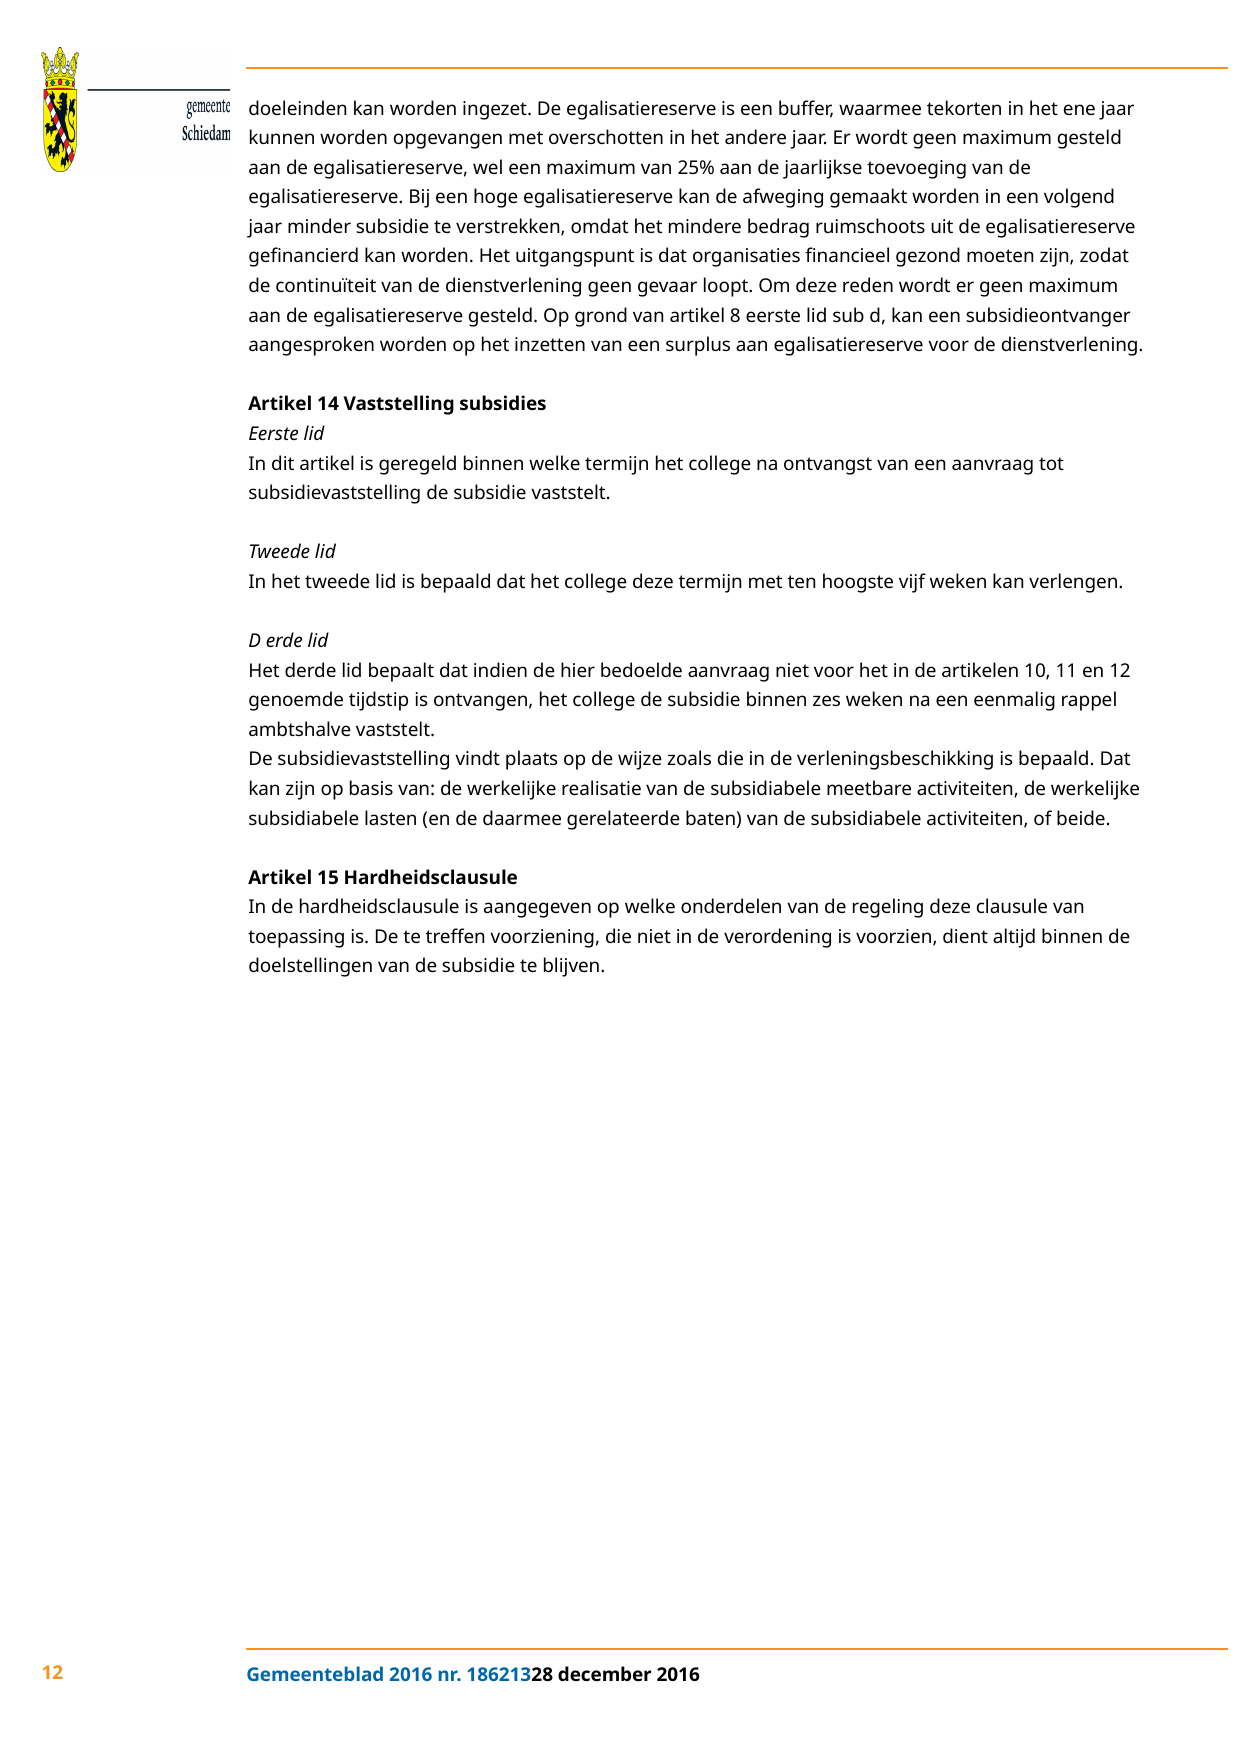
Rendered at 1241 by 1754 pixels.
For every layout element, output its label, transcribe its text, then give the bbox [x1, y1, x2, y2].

text doeleinden kan worden ingezet. De egalisatiereserve is een buffer, waarmee tekorten in het ene jaar kunnen worden opgevangen met overschotten in het andere jaar. Er wordt geen maximum gesteld aan de egalisatiereserve, wel een maximum van 25% aan de jaarlijkse toevoeging van de egalisatiereserve. Bij een hoge egalisatiereserve kan de afweging gemaakt worden in een volgend jaar minder subsidie te verstrekken, omdat het mindere bedrag ruimschoots uit de egalisatiereserve gefinancierd kan worden. Het uitgangspunt is dat organisaties financieel gezond moeten zijn, zodat de continuïteit van de dienstverlening geen gevaar loopt. Om deze reden wordt er geen maximum aan de egalisatiereserve gesteld. Op grond van artikel 8 eerste lid sub d, kan een subsidieontvanger aangesproken worden op het inzetten van een surplus aan egalisatiereserve voor de dienstverlening. [248, 95, 1152, 357]
text In het tweede lid is bepaald dat het college deze termijn met ten hoogste vijf weken kan verlengen. [248, 568, 1152, 594]
text Tweede lid [248, 538, 1152, 564]
text In de hardheidsclausule is aangegeven op welke onderdelen van de regeling deze clausule van toepassing is. De te treffen voorziening, die niet in de verordening is voorzien, dient altijd binnen de doelstellingen van de subsidie te blijven. [248, 893, 1152, 978]
text In dit artikel is geregeld binnen welke termijn het college na ontvangst van een aanvraag tot subsidievaststelling de subsidie vaststelt. [248, 450, 1152, 505]
text De subsidievaststelling vindt plaats op de wijze zoals die in de verleningsbeschikking is bepaald. Dat kan zijn op basis van: de werkelijke realisatie van de subsidiabele meetbare activiteiten, de werkelijke subsidiabele lasten (en de daarmee gerelateerde baten) van de subsidiabele activiteiten, of beide. [248, 746, 1152, 831]
picture [41, 47, 231, 172]
text Eerste lid [248, 420, 1152, 446]
text Het derde lid bepaalt dat indien de hier bedoelde aanvraag niet voor het in de artikelen 10, 11 en 12 genoemde tijdstip is ontvangen, het college de subsidie binnen zes weken na een eenmalig rappel ambtshalve vaststelt. [248, 657, 1152, 742]
text Artikel 15 Hardheidsclausule [248, 864, 1152, 890]
text D erde lid [248, 627, 1152, 653]
text Artikel 14 Vaststelling subsidies [248, 391, 1152, 416]
